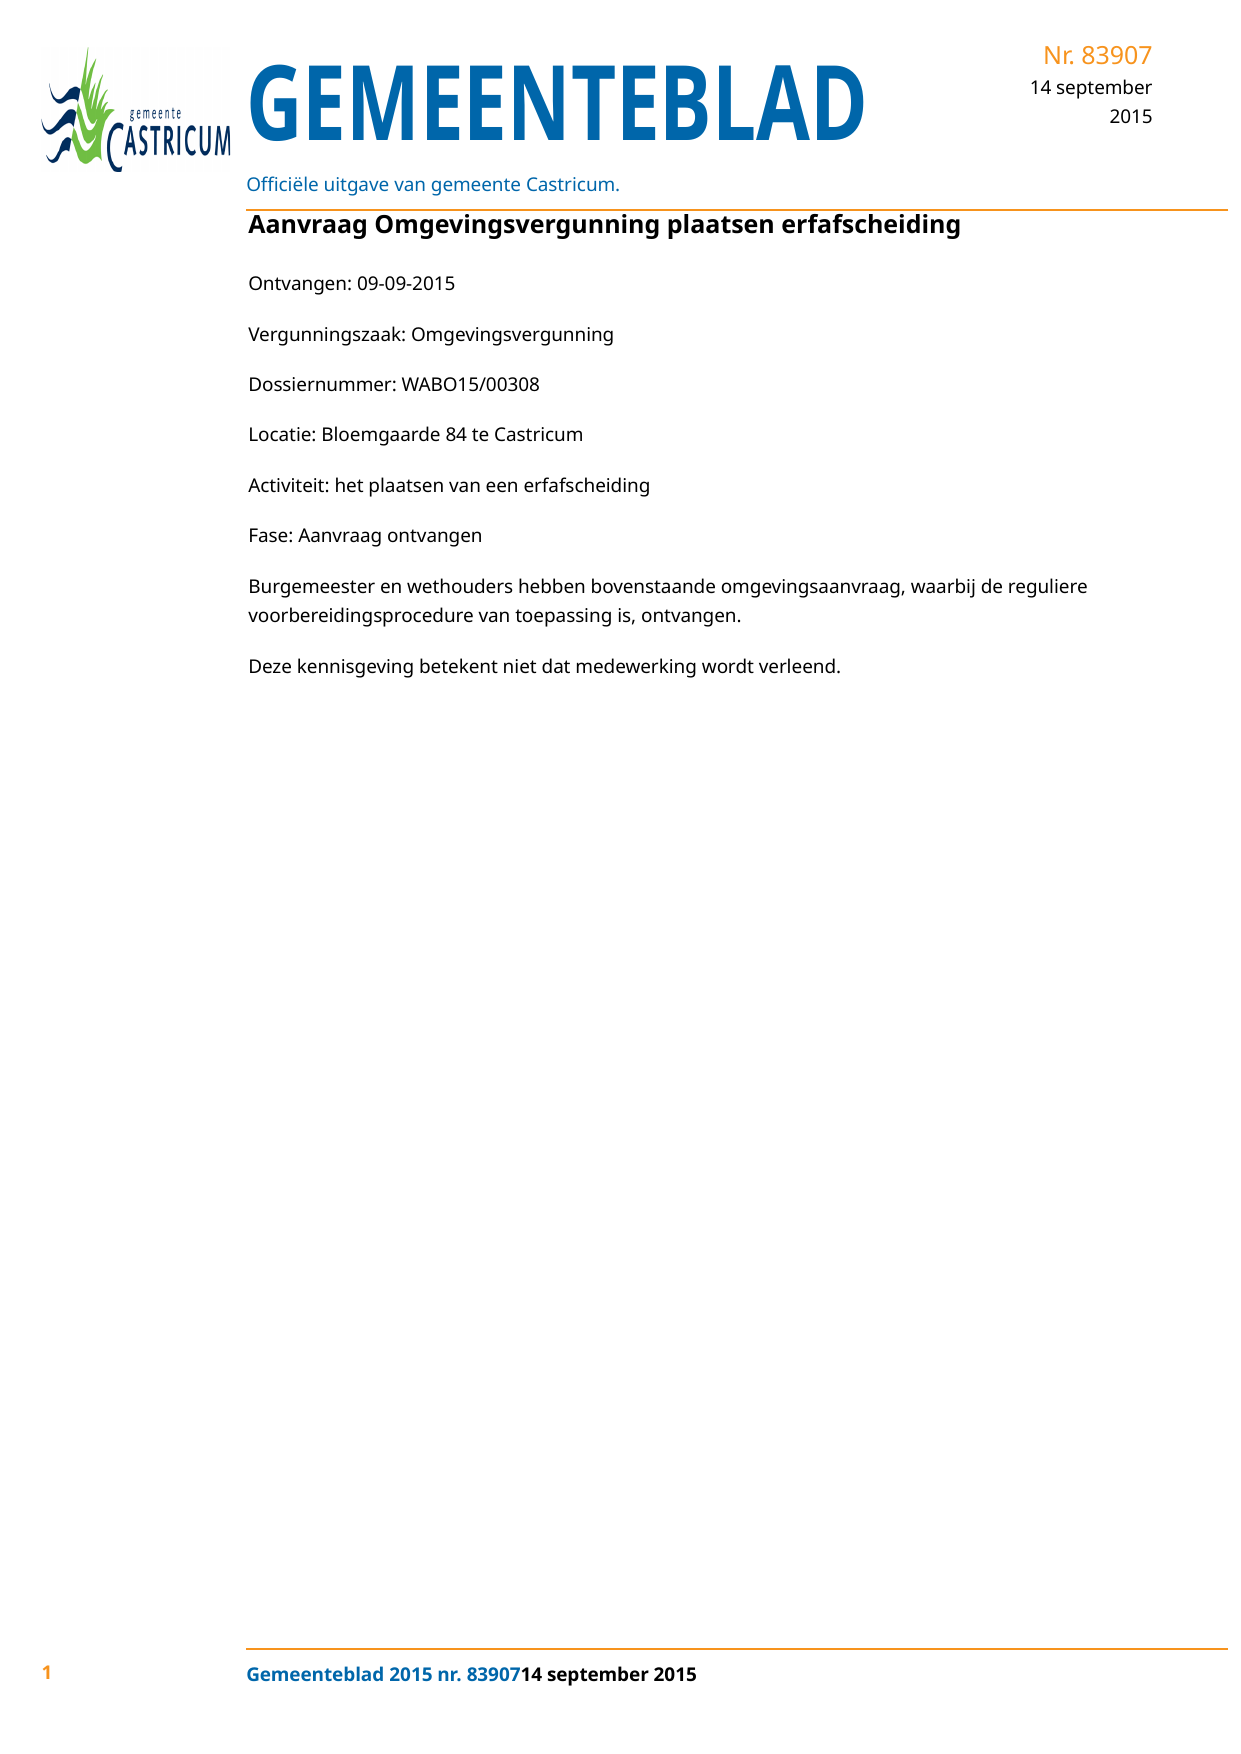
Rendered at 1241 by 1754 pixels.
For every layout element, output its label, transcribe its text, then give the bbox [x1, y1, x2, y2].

text Dossiernummer: WABO15/00308 [248, 371, 1152, 397]
text Burgemeester en wethouders hebben bovenstaande omgevingsaanvraag, waarbij de reguliere voorbereidingsprocedure van toepassing is, ontvangen. [248, 573, 1152, 628]
text Deze kennisgeving betekent niet dat medewerking wordt verleend. [248, 653, 1152, 678]
text Ontvangen: 09-09-2015 [248, 270, 1152, 296]
text Activiteit: het plaatsen van een erfafscheiding [248, 472, 1152, 498]
text Vergunningszaak: Omgevingsvergunning [248, 321, 1152, 346]
text Aanvraag Omgevingsvergunning plaatsen erfafscheiding [248, 211, 1152, 241]
picture [41, 47, 231, 172]
text Fase: Aanvraag ontvangen [248, 522, 1152, 548]
text Locatie: Bloemgaarde 84 te Castricum [248, 422, 1152, 447]
